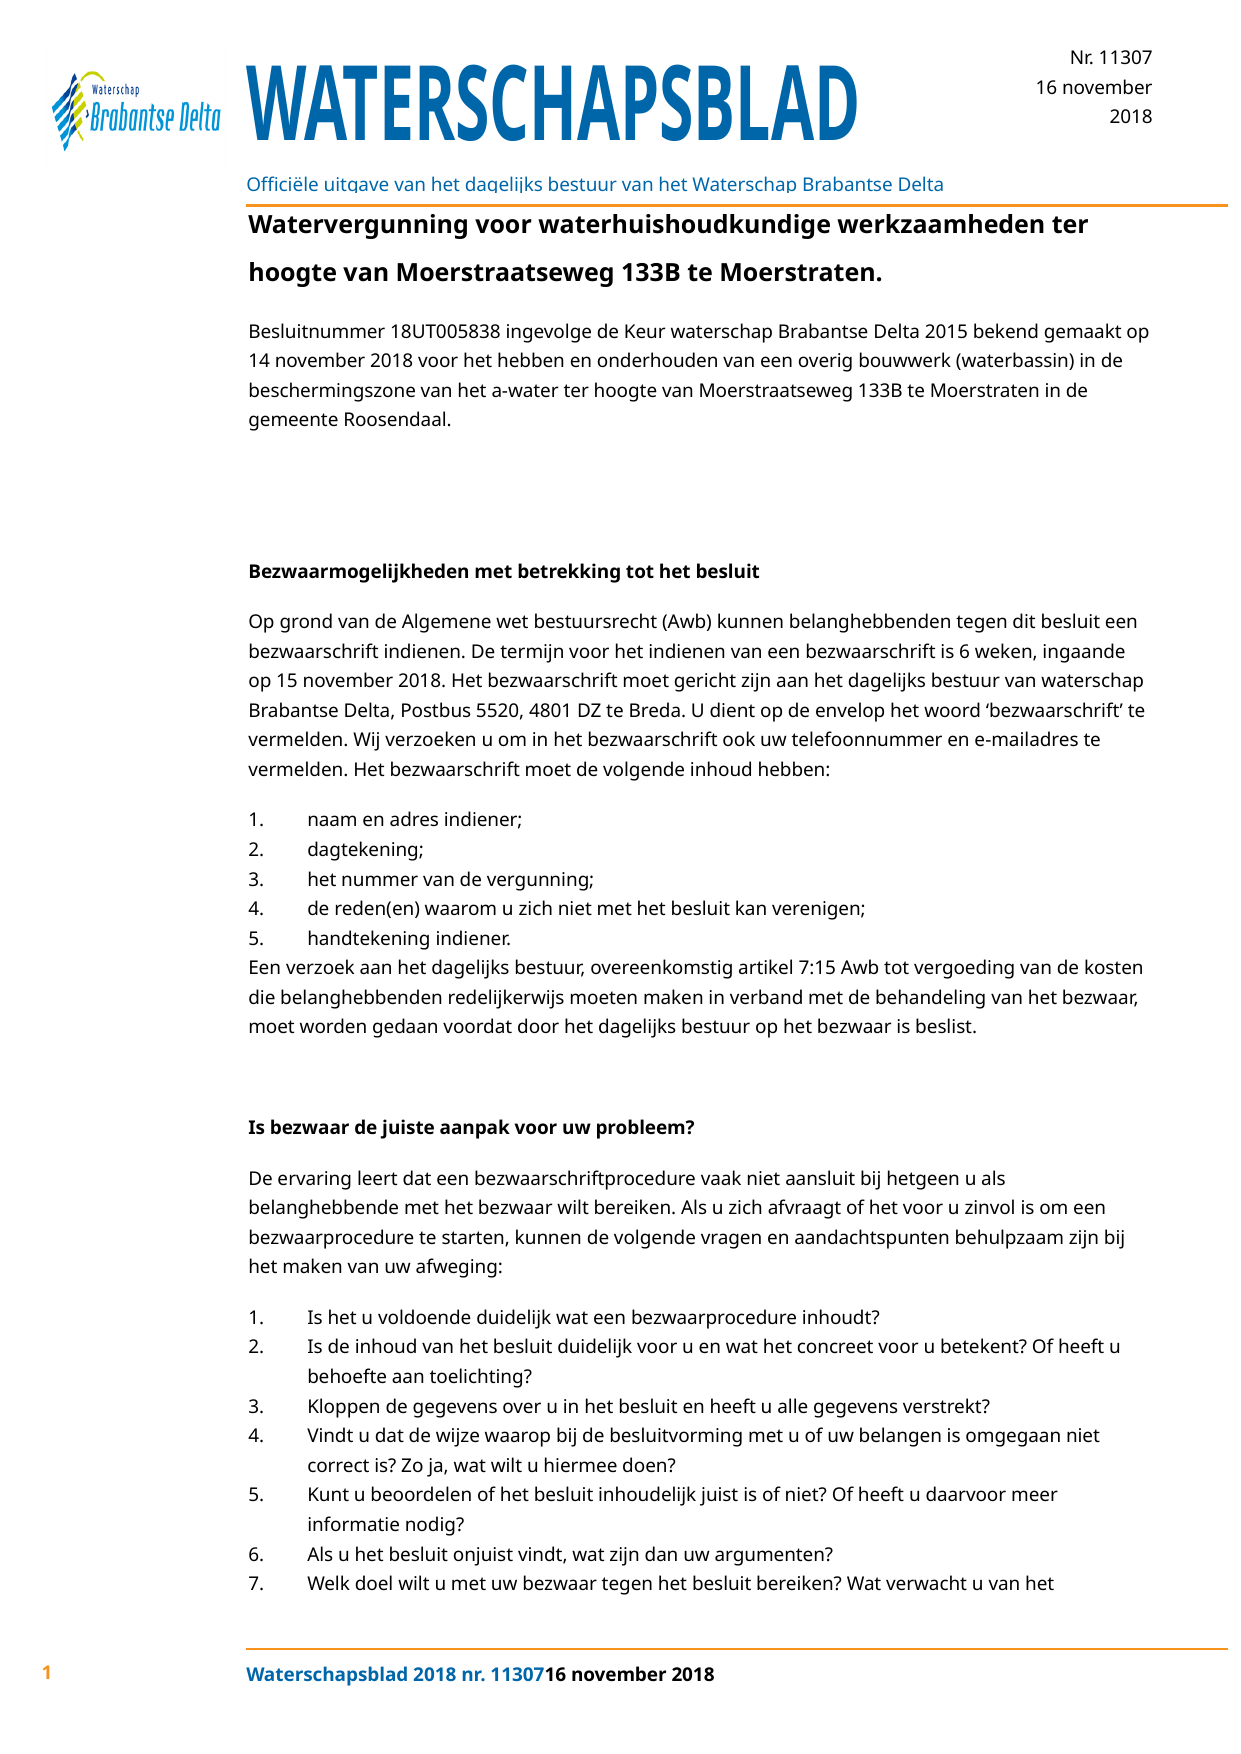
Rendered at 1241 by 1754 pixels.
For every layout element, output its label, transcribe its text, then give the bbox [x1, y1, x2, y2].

list de reden(en) waarom u zich niet met het besluit kan verenigen; [248, 895, 1152, 921]
text De ervaring leert dat een bezwaarschriftprocedure vaak niet aansluit bij hetgeen u als belanghebbende met het bezwaar wilt bereiken. Als u zich afvraagt of het voor u zinvol is om een bezwaarprocedure te starten, kunnen de volgende vragen en aandachtspunten behulpzaam zijn bij het maken van uw afweging: [248, 1165, 1152, 1279]
list handtekening indiener. [248, 925, 1152, 951]
text Is bezwaar de juiste aanpak voor uw probleem? [248, 1114, 1152, 1140]
list dagtekening; [248, 836, 1152, 862]
list Kloppen de gegevens over u in het besluit en heeft u alle gegevens verstrekt? [248, 1393, 1152, 1419]
list Als u het besluit onjuist vindt, wat zijn dan uw argumenten? [248, 1541, 1152, 1567]
list Is de inhoud van het besluit duidelijk voor u en wat het concreet voor u betekent? Of heeft u behoefte aan toelichting? [248, 1334, 1152, 1389]
text Een verzoek aan het dagelijks bestuur, overeenkomstig artikel 7:15 Awb tot vergoeding van de kosten die belanghebbenden redelijkerwijs moeten maken in verband met de behandeling van het bezwaar, moet worden gedaan voordat door het dagelijks bestuur op het bezwaar is beslist. [248, 954, 1152, 1039]
text Watervergunning voor waterhuishoudkundige werkzaamheden ter hoogte van Moerstraatseweg 133B te Moerstraten. [248, 207, 1152, 288]
text Besluitnummer 18UT005838 ingevolge de Keur waterschap Brabantse Delta 2015 bekend gemaakt op 14 november 2018 voor het hebben en onderhouden van een overig bouwwerk (waterbassin) in de beschermingszone van het a-water ter hoogte van Moerstraatseweg 133B te Moerstraten in de gemeente Roosendaal. [248, 318, 1152, 432]
picture [41, 47, 231, 172]
list naam en adres indiener; [248, 807, 1152, 832]
list Vindt u dat de wijze waarop bij de besluitvorming met u of uw belangen is omgegaan niet correct is? Zo ja, wat wilt u hiermee doen? [248, 1422, 1152, 1478]
list Is het u voldoende duidelijk wat een bezwaarprocedure inhoudt? [248, 1304, 1152, 1330]
list Kunt u beoordelen of het besluit inhoudelijk juist is of niet? Of heeft u daarvoor meer informatie nodig? [248, 1482, 1152, 1537]
list Welk doel wilt u met uw bezwaar tegen het besluit bereiken? Wat verwacht u van het [248, 1570, 1152, 1596]
text Op grond van de Algemene wet bestuursrecht (Awb) kunnen belanghebbenden tegen dit besluit een bezwaarschrift indienen. De termijn voor het indienen van een bezwaarschrift is 6 weken, ingaande op 15 november 2018. Het bezwaarschrift moet gericht zijn aan het dagelijks bestuur van waterschap Brabantse Delta, Postbus 5520, 4801 DZ te Breda. U dient op de envelop het woord ‘bezwaarschrift’ te vermelden. Wij verzoeken u om in het bezwaarschrift ook uw telefoonnummer en e‑mailadres te vermelden. Het bezwaarschrift moet de volgende inhoud hebben: [248, 608, 1152, 782]
list het nummer van de vergunning; [248, 866, 1152, 892]
text Bezwaarmogelijkheden met betrekking tot het besluit [248, 558, 1152, 584]
